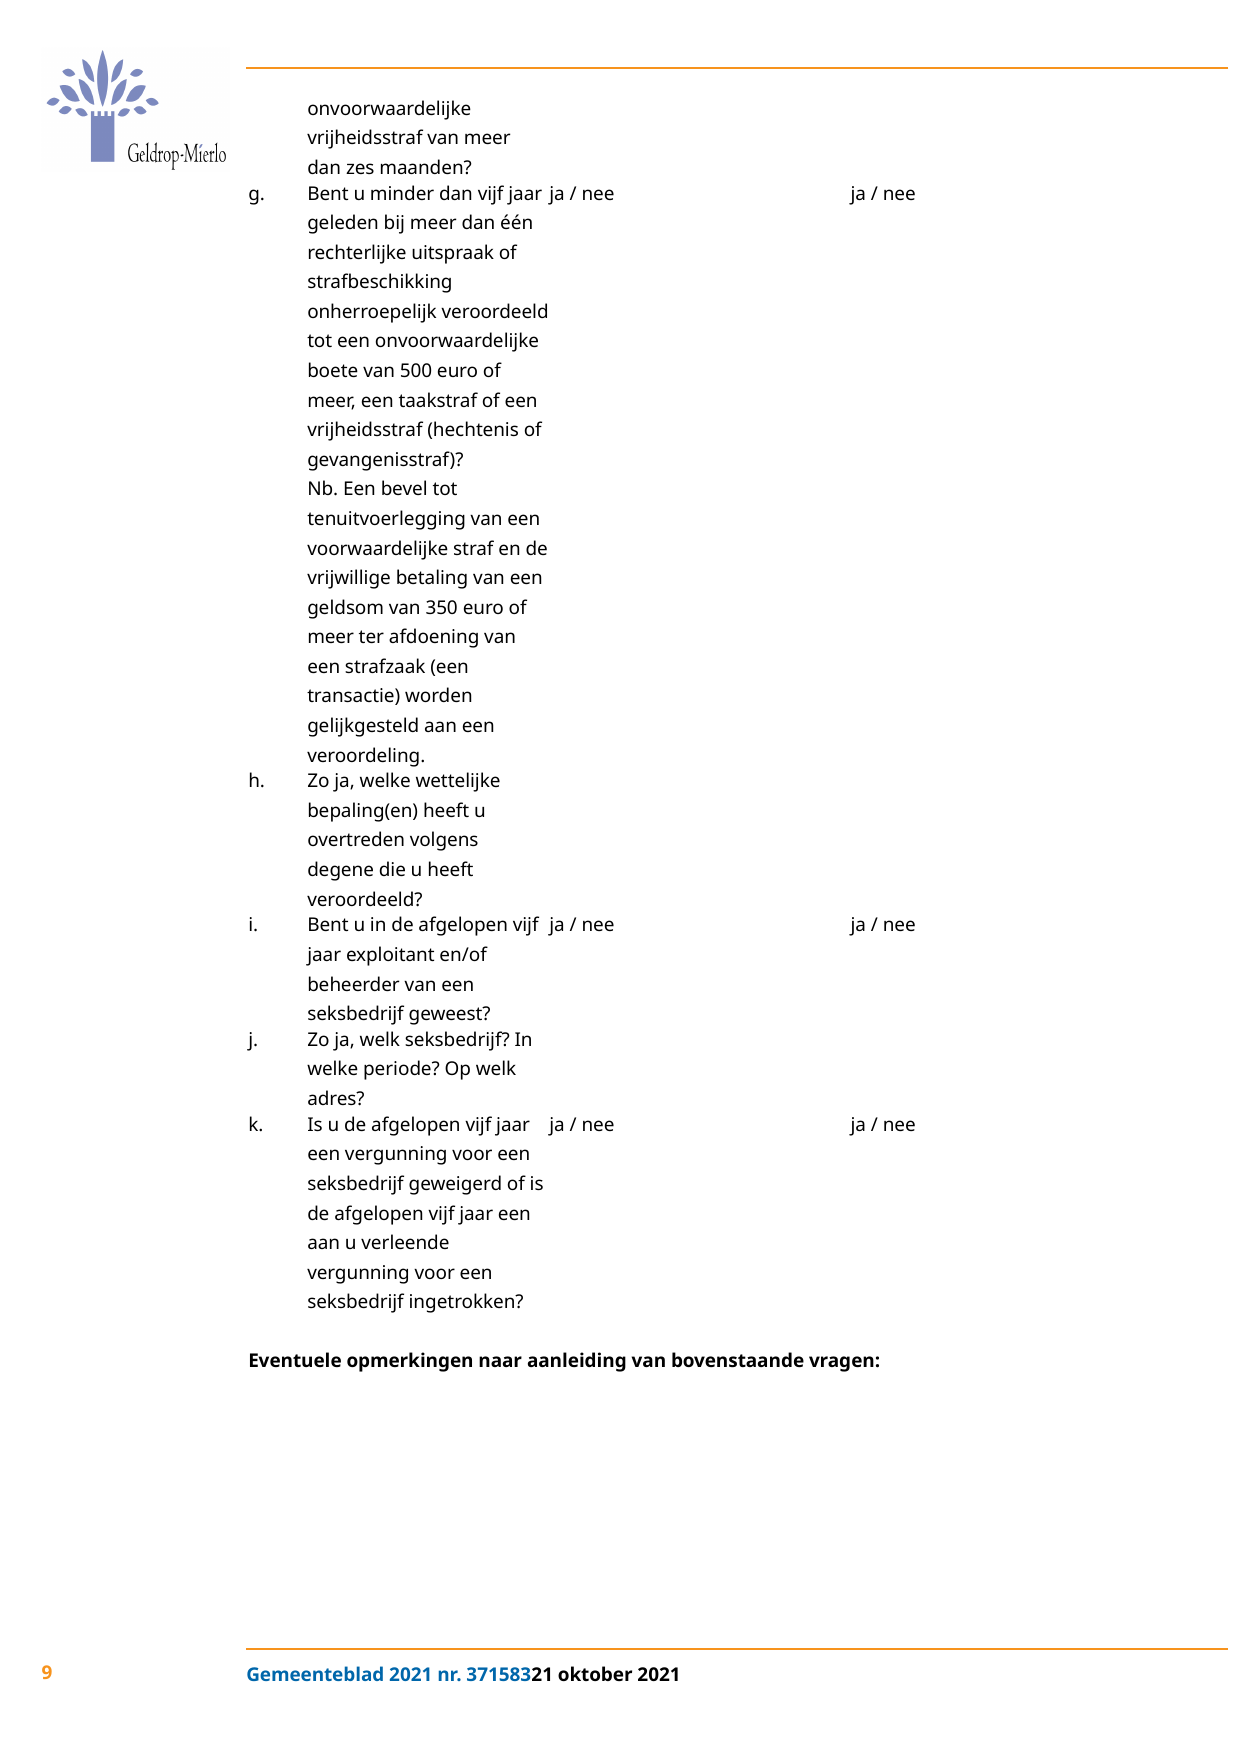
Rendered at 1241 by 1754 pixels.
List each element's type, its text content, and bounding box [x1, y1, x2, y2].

table_cell [248, 1484, 1152, 1509]
table_cell onvoorwaardelijke vrijheidsstraf van meer dan zes maanden? [248, 95, 549, 180]
table_cell [248, 1535, 1152, 1561]
table_header [248, 1406, 1152, 1432]
table_cell Is u de afgelopen vijf jaar een vergunning voor een seksbedrijf geweigerd of is de afgelopen vijf jaar een aan u verleende vergunning voor een seksbedrijf ingetrokken? [248, 1111, 549, 1314]
table_cell ja / nee [549, 180, 850, 767]
table_cell [850, 95, 1152, 180]
table_cell [549, 1026, 850, 1111]
table_cell ja / nee [549, 912, 850, 1026]
table_cell Bent u in de afgelopen vijf jaar exploitant en/of beheerder van een seksbedrijf geweest? [248, 912, 549, 1026]
table_cell [248, 1458, 1152, 1483]
table_cell [549, 95, 850, 180]
table_cell ja / nee [850, 912, 1152, 1026]
table_cell [248, 1509, 1152, 1535]
table_cell Zo ja, welke wettelijke bepaling(en) heeft u overtreden volgens degene die u heeft veroordeeld? [248, 768, 549, 912]
table_cell ja / nee [549, 1111, 850, 1314]
table_cell [248, 1561, 1152, 1586]
table_cell Zo ja, welk seksbedrijf? In welke periode? Op welk adres? [248, 1026, 549, 1111]
table_cell [850, 768, 1152, 912]
text Eventuele opmerkingen naar aanleiding van bovenstaande vragen: [248, 1347, 1152, 1373]
table_cell [549, 768, 850, 912]
picture [41, 47, 231, 172]
table_cell ja / nee [850, 180, 1152, 767]
table_cell [850, 1026, 1152, 1111]
table_cell ja / nee [850, 1111, 1152, 1314]
table_cell [248, 1432, 1152, 1458]
table_cell Bent u minder dan vijf jaar geleden bij meer dan één rechterlijke uitspraak of strafbeschikking onherroepelijk veroordeeld tot een onvoorwaardelijke boete van 500 euro of meer, een taakstraf of een vrijheidsstraf (hechtenis of gevangenisstraf)? Nb. Een bevel tot tenuitvoerlegging van een voorwaardelijke straf en de vrijwillige betaling van een geldsom van 350 euro of meer ter afdoening van een strafzaak (een transactie) worden gelijkgesteld aan een veroordeling. [248, 180, 549, 767]
